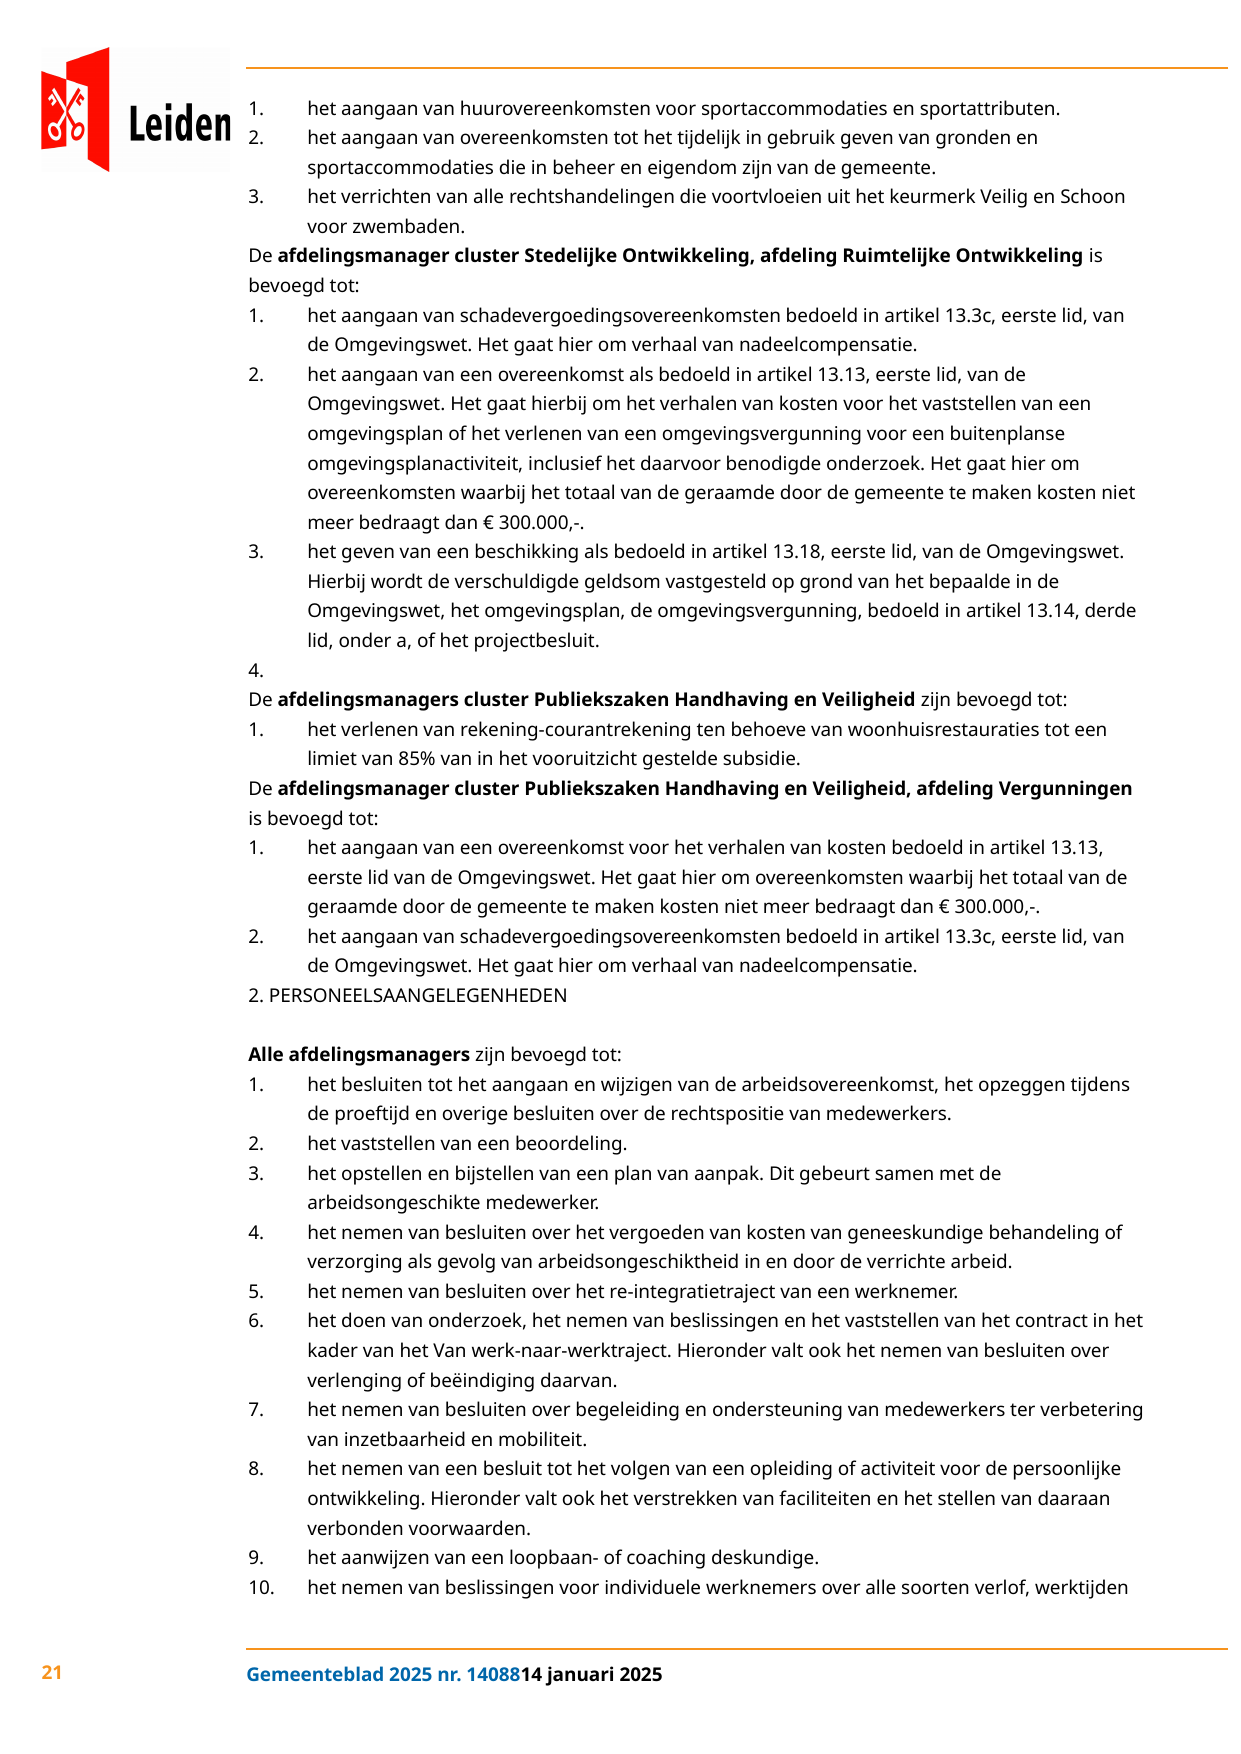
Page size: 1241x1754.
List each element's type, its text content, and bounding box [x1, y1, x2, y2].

list het nemen van besluiten over het re-integratietraject van een werknemer. [248, 1278, 1152, 1304]
text De afdelingsmanagers cluster Publiekszaken Handhaving en Veiligheid zijn bevoegd tot: [248, 686, 1152, 712]
list het geven van een beschikking als bedoeld in artikel 13.18, eerste lid, van de Omgevingswet. Hierbij wordt de verschuldigde geldsom vastgesteld op grond van het bepaalde in de Omgevingswet, het omgevingsplan, de omgevingsvergunning, bedoeld in artikel 13.14, derde lid, onder a, of het projectbesluit. [248, 538, 1152, 653]
list het nemen van besluiten over begeleiding en ondersteuning van medewerkers ter verbetering van inzetbaarheid en mobiliteit. [248, 1396, 1152, 1452]
list het verrichten van alle rechtshandelingen die voortvloeien uit het keurmerk Veilig en Schoon voor zwembaden. [248, 183, 1152, 239]
list het nemen van besluiten over het vergoeden van kosten van geneeskundige behandeling of verzorging als gevolg van arbeidsongeschiktheid in en door de verrichte arbeid. [248, 1219, 1152, 1274]
list het aanwijzen van een loopbaan- of coaching deskundige. [248, 1544, 1152, 1570]
list het aangaan van schadevergoedingsovereenkomsten bedoeld in artikel 13.3c, eerste lid, van de Omgevingswet. Het gaat hier om verhaal van nadeelcompensatie. [248, 302, 1152, 357]
list het nemen van beslissingen voor individuele werknemers over alle soorten verlof, werktijden [248, 1574, 1152, 1600]
list het doen van onderzoek, het nemen van beslissingen en het vaststellen van het contract in het kader van het Van werk-naar-werktraject. Hieronder valt ook het nemen van besluiten over verlenging of beëindiging daarvan. [248, 1308, 1152, 1393]
picture [41, 47, 231, 172]
list het vaststellen van een beoordeling. [248, 1130, 1152, 1156]
text De afdelingsmanager cluster Publiekszaken Handhaving en Veiligheid, afdeling Vergunningen is bevoegd tot: [248, 775, 1152, 831]
list het aangaan van schadevergoedingsovereenkomsten bedoeld in artikel 13.3c, eerste lid, van de Omgevingswet. Het gaat hier om verhaal van nadeelcompensatie. [248, 923, 1152, 978]
text De afdelingsmanager cluster Stedelijke Ontwikkeling, afdeling Ruimtelijke Ontwikkeling is bevoegd tot: [248, 243, 1152, 298]
text 2. PERSONEELSAANGELEGENHEDEN [248, 982, 1152, 1008]
list het aangaan van overeenkomsten tot het tijdelijk in gebruik geven van gronden en sportaccommodaties die in beheer en eigendom zijn van de gemeente. [248, 124, 1152, 180]
list het besluiten tot het aangaan en wijzigen van de arbeidsovereenkomst, het opzeggen tijdens de proeftijd en overige besluiten over de rechtspositie van medewerkers. [248, 1071, 1152, 1126]
list het opstellen en bijstellen van een plan van aanpak. Dit gebeurt samen met de arbeidsongeschikte medewerker. [248, 1160, 1152, 1215]
list het nemen van een besluit tot het volgen van een opleiding of activiteit voor de persoonlijke ontwikkeling. Hieronder valt ook het verstrekken van faciliteiten en het stellen van daaraan verbonden voorwaarden. [248, 1456, 1152, 1541]
list het aangaan van een overeenkomst als bedoeld in artikel 13.13, eerste lid, van de Omgevingswet. Het gaat hierbij om het verhalen van kosten voor het vaststellen van een omgevingsplan of het verlenen van een omgevingsvergunning voor een buitenplanse omgevingsplanactiviteit, inclusief het daarvoor benodigde onderzoek. Het gaat hier om overeenkomsten waarbij het totaal van de geraamde door de gemeente te maken kosten niet meer bedraagt dan € 300.000,-. [248, 361, 1152, 535]
list het verlenen van rekening-courantrekening ten behoeve van woonhuisrestauraties tot een limiet van 85% van in het vooruitzicht gestelde subsidie. [248, 716, 1152, 771]
list het aangaan van een overeenkomst voor het verhalen van kosten bedoeld in artikel 13.13, eerste lid van de Omgevingswet. Het gaat hier om overeenkomsten waarbij het totaal van de geraamde door de gemeente te maken kosten niet meer bedraagt dan € 300.000,-. [248, 834, 1152, 919]
list het aangaan van huurovereenkomsten voor sportaccommodaties en sportattributen. [248, 95, 1152, 121]
text Alle afdelingsmanagers zijn bevoegd tot: [248, 1041, 1152, 1067]
